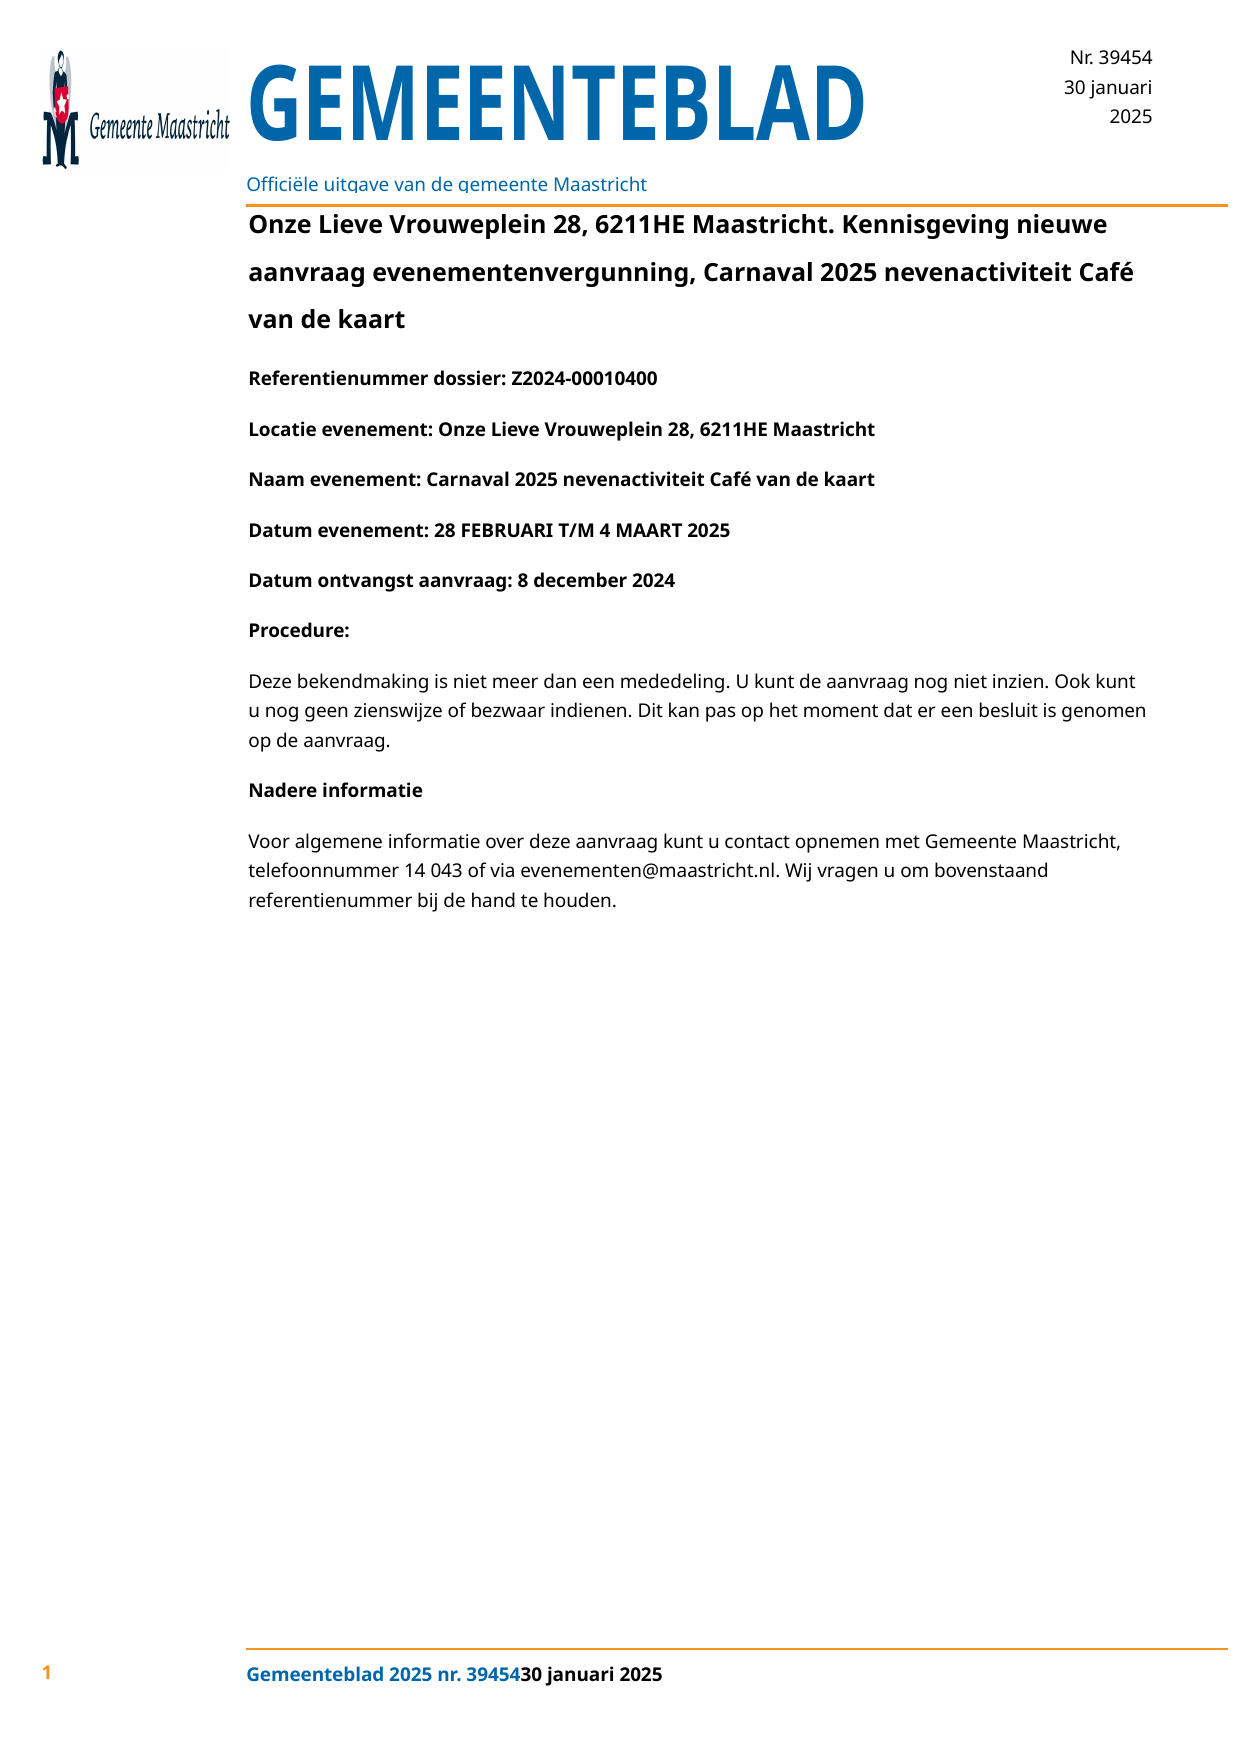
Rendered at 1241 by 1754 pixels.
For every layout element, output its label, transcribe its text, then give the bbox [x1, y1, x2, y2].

text Onze Lieve Vrouweplein 28, 6211HE Maastricht. Kennisgeving nieuwe aanvraag evenementenvergunning, Carnaval 2025 nevenactiviteit Café van de kaart [248, 207, 1152, 336]
text Naam evenement: Carnaval 2025 nevenactiviteit Café van de kaart [248, 466, 1152, 492]
text Voor algemene informatie over deze aanvraag kunt u contact opnemen met Gemeente Maastricht, telefoonnummer 14 043 of via evenementen@maastricht.nl. Wij vragen u om bovenstaand referentienummer bij de hand te houden. [248, 828, 1152, 913]
text Datum evenement: 28 FEBRUARI T/M 4 MAART 2025 [248, 517, 1152, 542]
text Locatie evenement: Onze Lieve Vrouweplein 28, 6211HE Maastricht [248, 416, 1152, 442]
text Datum ontvangst aanvraag: 8 december 2024 [248, 567, 1152, 593]
text Nadere informatie [248, 778, 1152, 803]
picture [41, 47, 231, 172]
text Referentienummer dossier: Z2024-00010400 [248, 366, 1152, 391]
text Deze bekendmaking is niet meer dan een mededeling. U kunt de aanvraag nog niet inzien. Ook kunt u nog geen zienswijze of bezwaar indienen. Dit kan pas op het moment dat er een besluit is genomen op de aanvraag. [248, 668, 1152, 753]
text Procedure: [248, 618, 1152, 643]
